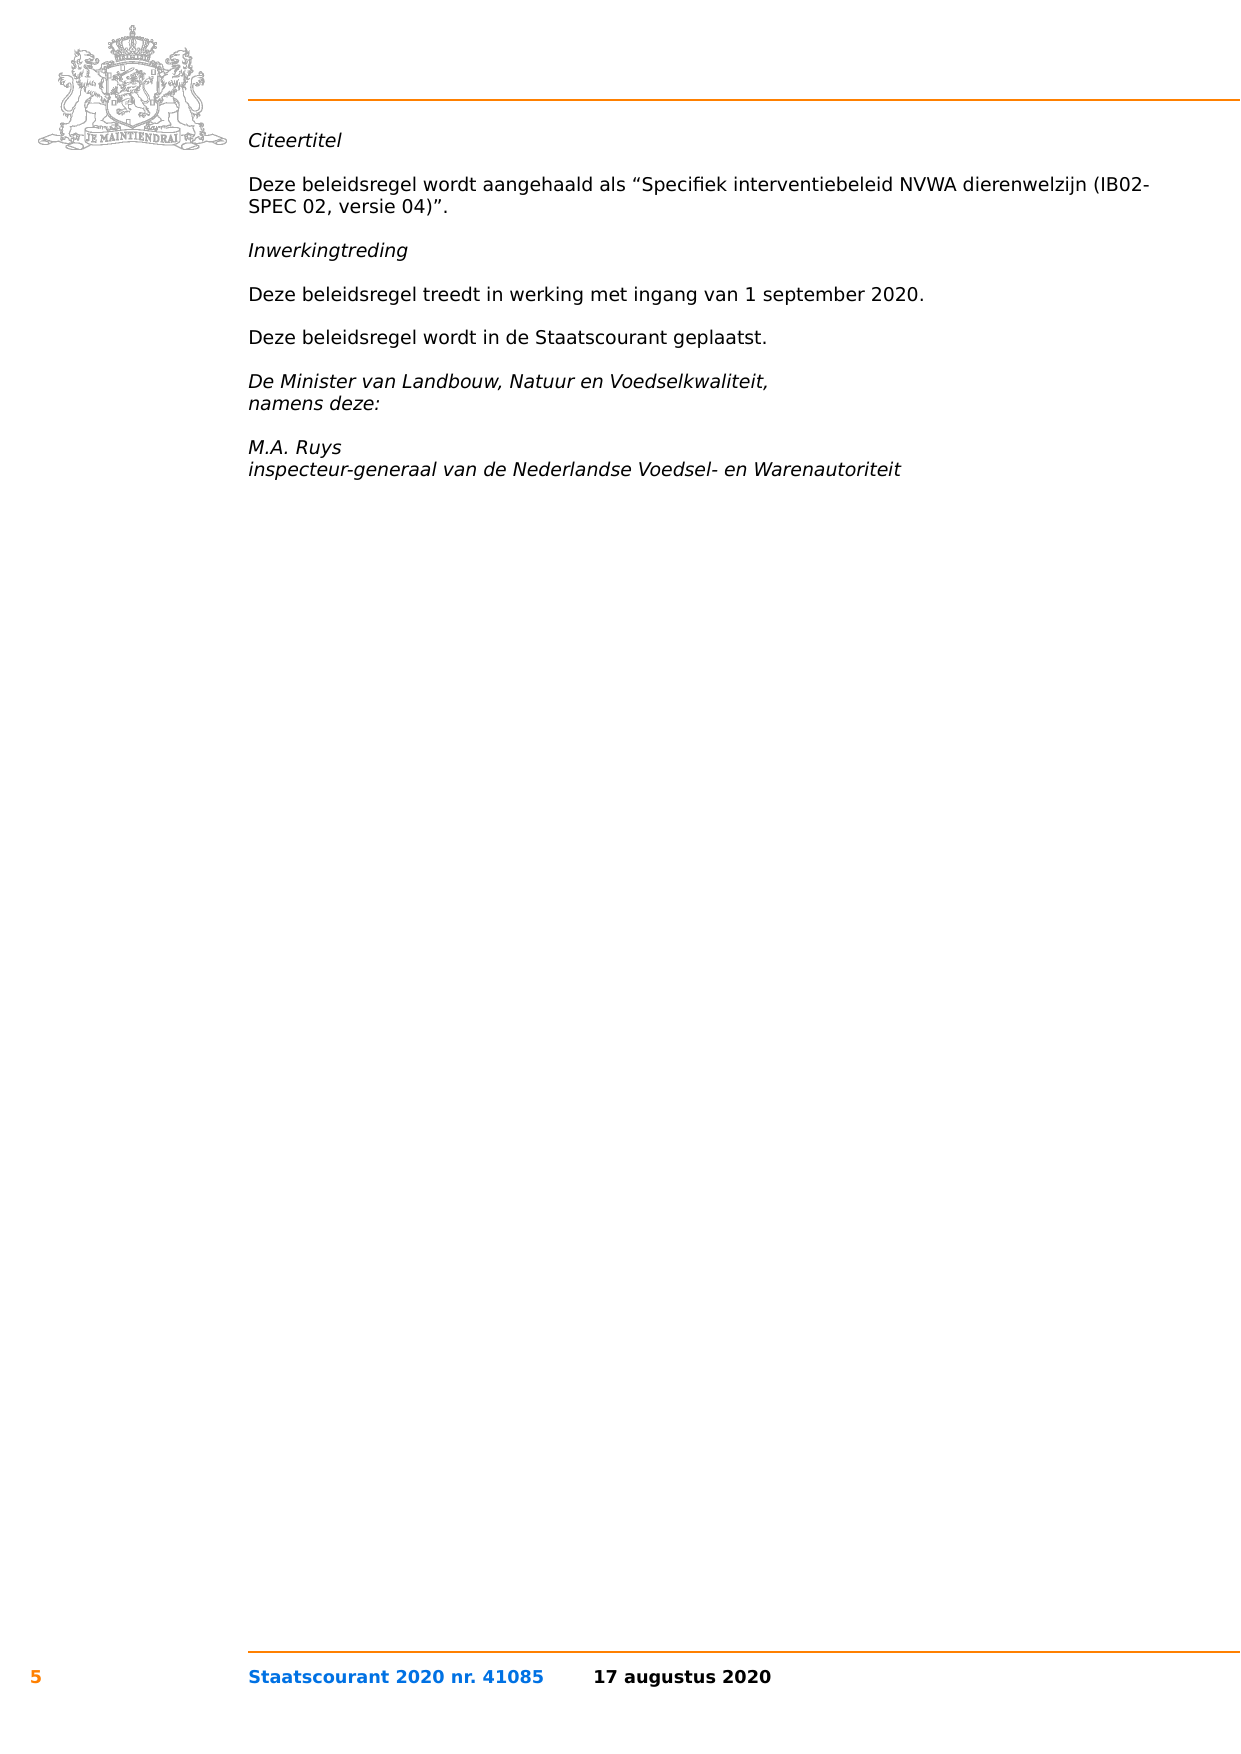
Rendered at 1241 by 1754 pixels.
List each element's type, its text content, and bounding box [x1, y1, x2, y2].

text Deze beleidsregel wordt aangehaald als “Specifiek interventiebeleid NVWA dierenwelzijn (IB02-SPEC 02, versie 04)”. [248, 174, 1163, 218]
text Deze beleidsregel wordt in de Staatscourant geplaatst. [248, 327, 1163, 349]
text De Minister van Landbouw, Natuur en Voedselkwaliteit, namens deze: M.A. Ruys inspecteur-generaal van de Nederlandse Voedsel- en Warenautoriteit [248, 371, 1163, 481]
subtitle Inwerkingtreding [248, 239, 1163, 262]
subtitle Citeertitel [248, 130, 1163, 152]
picture [38, 25, 227, 150]
text Deze beleidsregel treedt in werking met ingang van 1 september 2020. [248, 283, 1163, 305]
